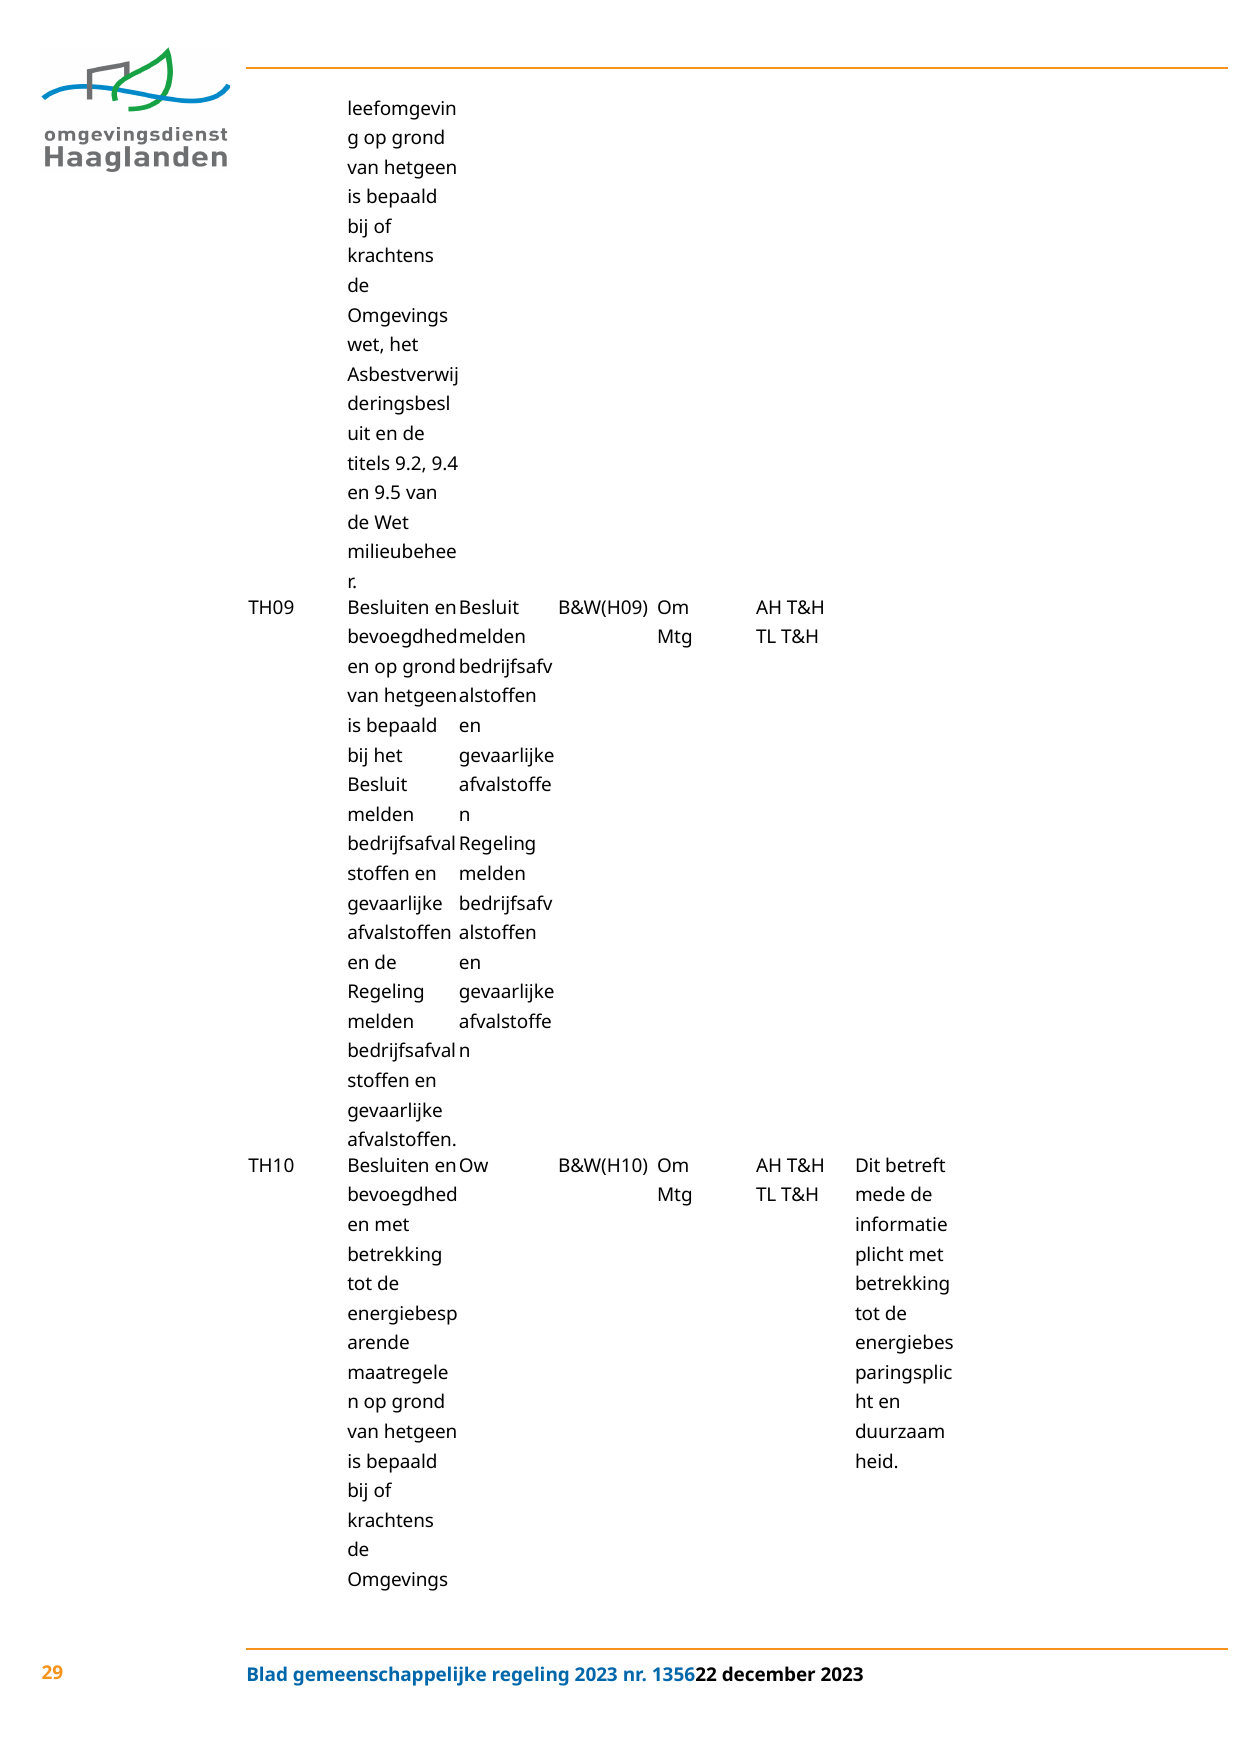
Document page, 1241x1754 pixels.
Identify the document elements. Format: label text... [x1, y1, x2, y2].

table_cell AH T&H TL T&H [756, 594, 855, 1152]
table_cell [459, 95, 558, 594]
table_cell [558, 95, 657, 594]
table_cell B&W(H09) [558, 594, 657, 1152]
table_cell Om Mtg [657, 594, 756, 1152]
table_cell AH T&H TL T&H [756, 1152, 855, 1592]
table_cell [248, 95, 347, 594]
table_cell [855, 594, 954, 1152]
table_cell Ow [459, 1152, 558, 1592]
table_cell [954, 1152, 1152, 1592]
table_cell [954, 594, 1152, 1152]
table_cell [954, 95, 1152, 594]
table_cell Besluiten en bevoegdheden met betrekking tot de energiebesparende maatregelen op grond van hetgeen is bepaald bij of krachtens de Omgevings [347, 1152, 459, 1592]
table_cell leefomgeving op grond van hetgeen is bepaald bij of krachtens de Omgevingswet, het Asbestverwijderingsbesluit en de titels 9.2, 9.4 en 9.5 van de Wet milieubeheer. [347, 95, 459, 594]
table_cell B&W(H10) [558, 1152, 657, 1592]
table_cell TH09 [248, 594, 347, 1152]
table_cell Om Mtg [657, 1152, 756, 1592]
table_cell Besluit melden bedrijfsafvalstoffen en gevaarlijke afvalstoffen Regeling melden bedrijfsafvalstoffen en gevaarlijke afvalstoffen [459, 594, 558, 1152]
table_cell TH10 [248, 1152, 347, 1592]
table_cell [756, 95, 855, 594]
table_cell Besluiten en bevoegdheden op grond van hetgeen is bepaald bij het Besluit melden bedrijfsafvalstoffen en gevaarlijke afvalstoffen en de Regeling melden bedrijfsafvalstoffen en gevaarlijke afvalstoffen. [347, 594, 459, 1152]
table_cell [657, 95, 756, 594]
picture [41, 47, 231, 172]
table_cell [855, 95, 954, 594]
table_cell Dit betreft mede de informatieplicht met betrekking tot de energiebesparingsplicht en duurzaamheid. [855, 1152, 954, 1592]
